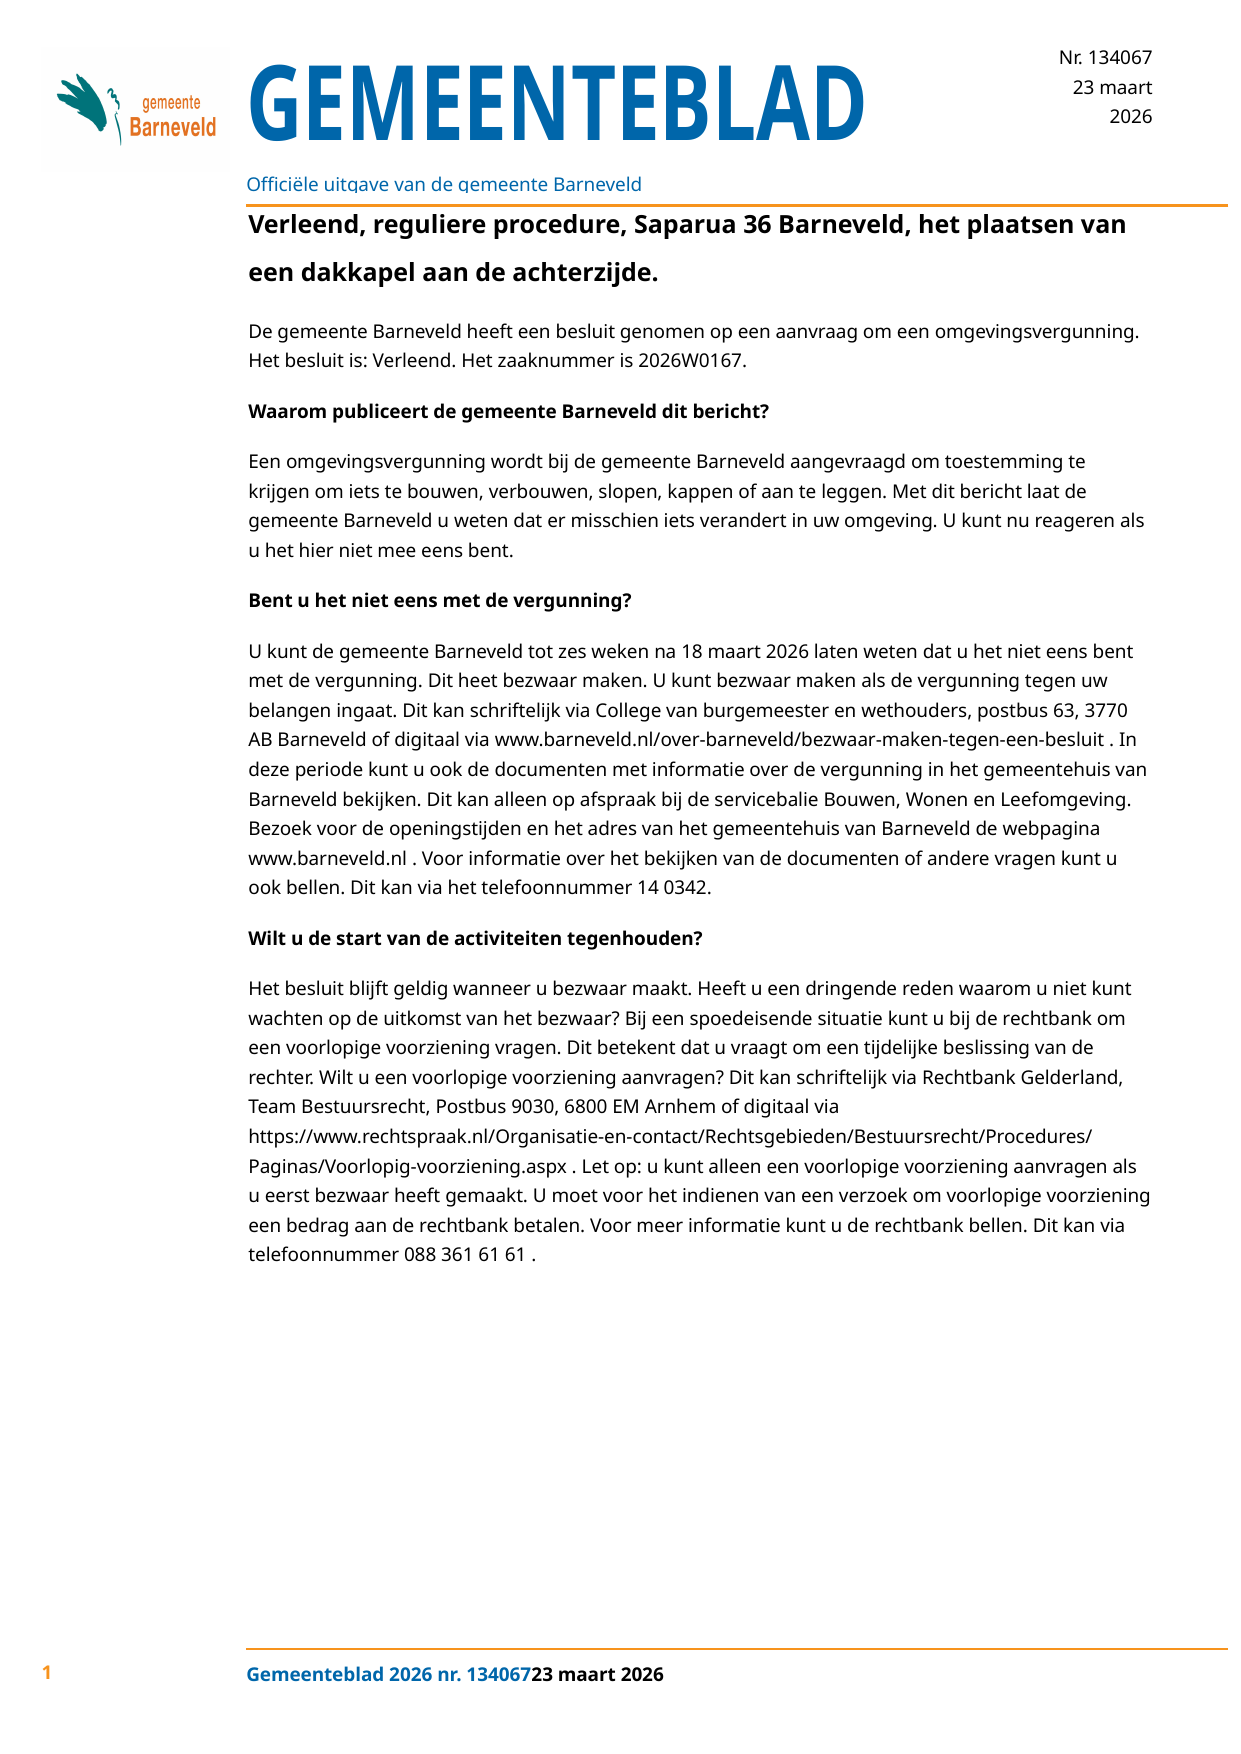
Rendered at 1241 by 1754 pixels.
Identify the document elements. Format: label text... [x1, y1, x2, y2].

picture [41, 47, 231, 172]
text Het besluit blijft geldig wanneer u bezwaar maakt. Heeft u een dringende reden waarom u niet kunt wachten op de uitkomst van het bezwaar? Bij een spoedeisende situatie kunt u bij de rechtbank om een voorlopige voorziening vragen. Dit betekent dat u vraagt om een tijdelijke beslissing van de rechter. Wilt u een voorlopige voorziening aanvragen? Dit kan schriftelijk via Rechtbank Gelderland, Team Bestuursrecht, Postbus 9030, 6800 EM Arnhem of digitaal via https://www.rechtspraak.nl/Organisatie-en-contact/Rechtsgebieden/Bestuursrecht/Procedures/Paginas/Voorlopig-voorziening.aspx . Let op: u kunt alleen een voorlopige voorziening aanvragen als u eerst bezwaar heeft gemaakt. U moet voor het indienen van een verzoek om voorlopige voorziening een bedrag aan de rechtbank betalen. Voor meer informatie kunt u de rechtbank bellen. Dit kan via telefoonnummer 088 361 61 61 . [248, 975, 1152, 1267]
text De gemeente Barneveld heeft een besluit genomen op een aanvraag om een omgevingsvergunning. Het besluit is: Verleend. Het zaaknummer is 2026W0167. [248, 318, 1152, 373]
text Verleend, reguliere procedure, Saparua 36 Barneveld, het plaatsen van een dakkapel aan de achterzijde. [248, 207, 1152, 288]
text Bent u het niet eens met de vergunning? [248, 587, 1152, 613]
text Wilt u de start van de activiteiten tegenhouden? [248, 925, 1152, 951]
text U kunt de gemeente Barneveld tot zes weken na 18 maart 2026 laten weten dat u het niet eens bent met de vergunning. Dit heet bezwaar maken. U kunt bezwaar maken als de vergunning tegen uw belangen ingaat. Dit kan schriftelijk via College van burgemeester en wethouders, postbus 63, 3770 AB Barneveld of digitaal via www.barneveld.nl/over-barneveld/bezwaar-maken-tegen-een-besluit . In deze periode kunt u ook de documenten met informatie over de vergunning in het gemeentehuis van Barneveld bekijken. Dit kan alleen op afspraak bij de servicebalie Bouwen, Wonen en Leefomgeving. Bezoek voor de openingstijden en het adres van het gemeentehuis van Barneveld de webpagina www.barneveld.nl . Voor informatie over het bekijken van de documenten of andere vragen kunt u ook bellen. Dit kan via het telefoonnummer 14 0342. [248, 638, 1152, 900]
text Een omgevingsvergunning wordt bij de gemeente Barneveld aangevraagd om toestemming te krijgen om iets te bouwen, verbouwen, slopen, kappen of aan te leggen. Met dit bericht laat de gemeente Barneveld u weten dat er misschien iets verandert in uw omgeving. U kunt nu reageren als u het hier niet mee eens bent. [248, 448, 1152, 563]
text Waarom publiceert de gemeente Barneveld dit bericht? [248, 398, 1152, 424]
